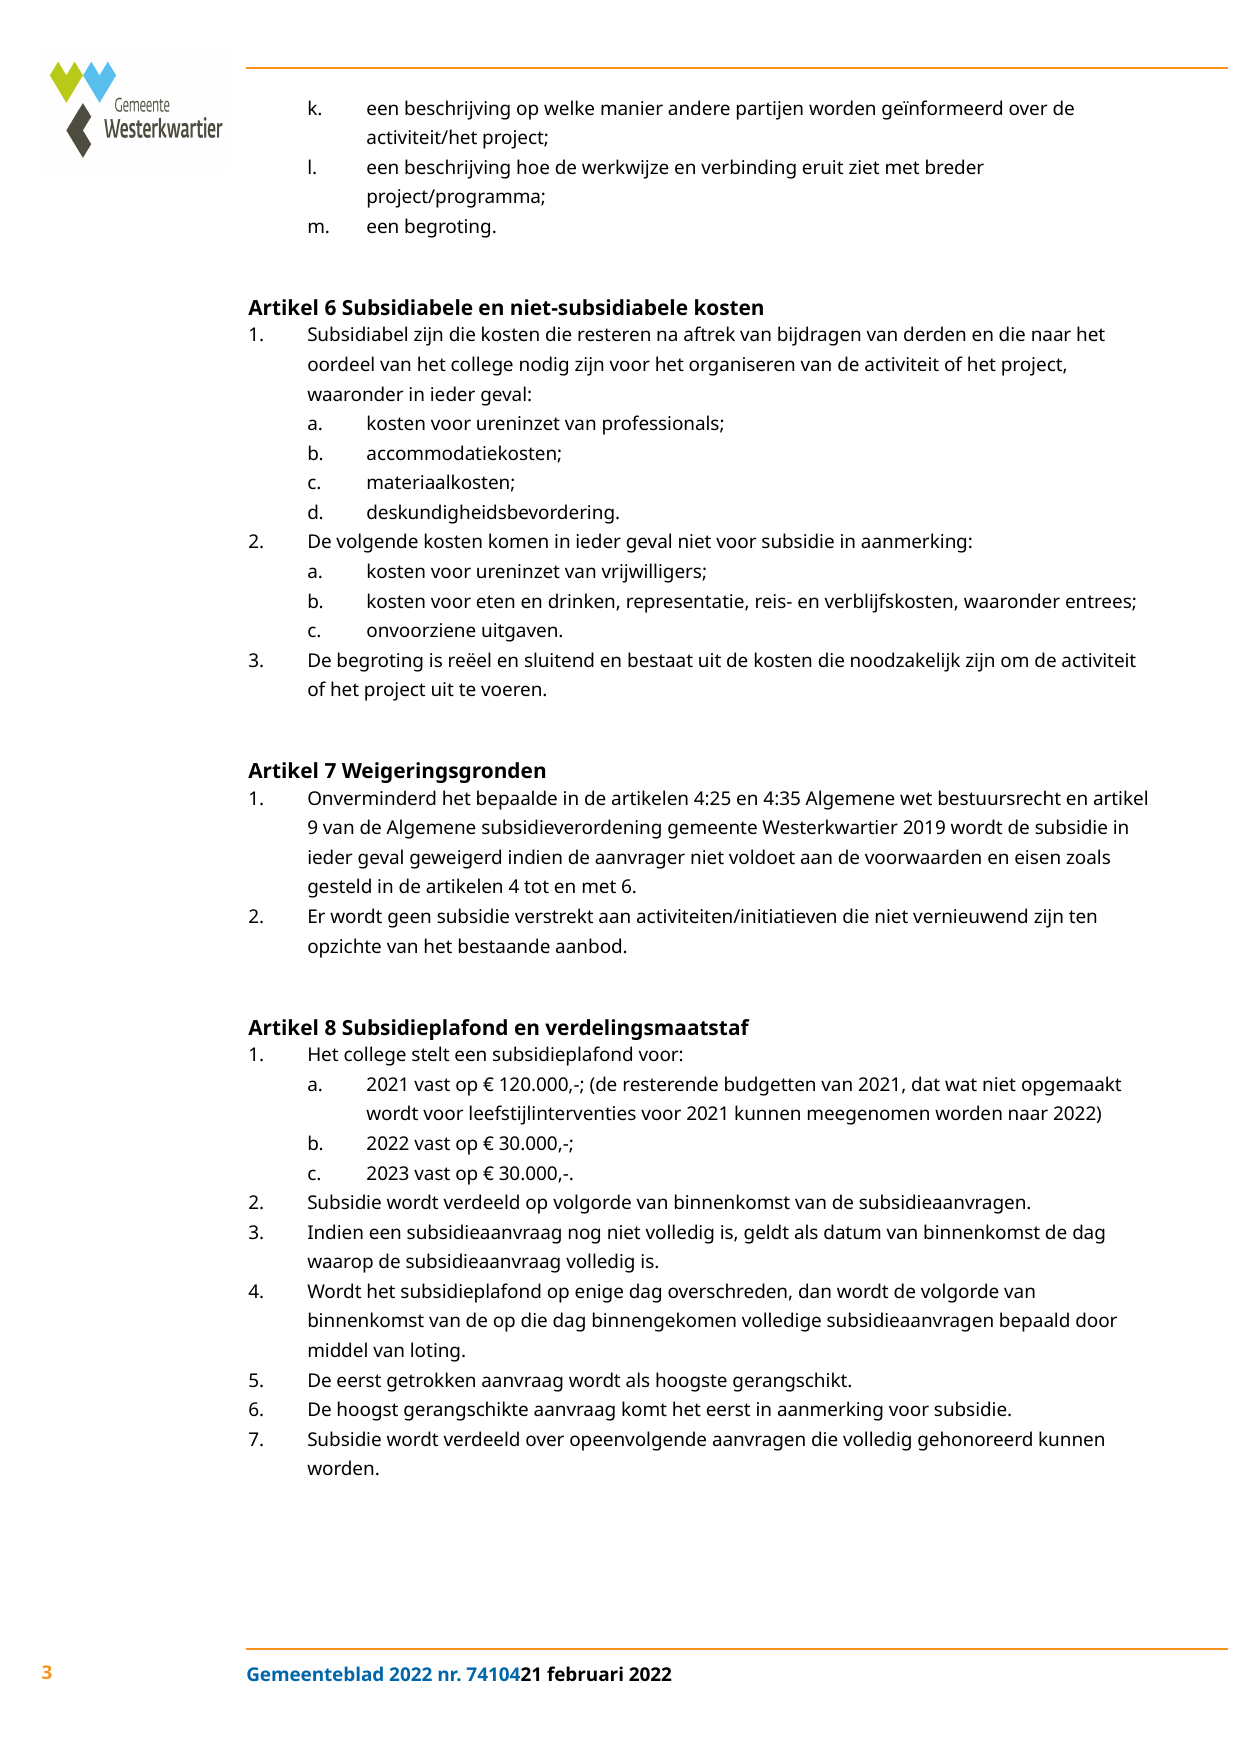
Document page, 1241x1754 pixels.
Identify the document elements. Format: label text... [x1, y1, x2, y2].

list een begroting. [307, 213, 1152, 239]
list Er wordt geen subsidie verstrekt aan activiteiten/initiatieven die niet vernieuwend zijn ten opzichte van het bestaande aanbod. [248, 903, 1152, 959]
list deskundigheidsbevordering. [307, 499, 1152, 525]
list De begroting is reëel en sluitend en bestaat uit de kosten die noodzakelijk zijn om de activiteit of het project uit te voeren. [248, 647, 1152, 702]
text Artikel 6 Subsidiabele en niet-subsidiabele kosten [248, 293, 1152, 322]
text Artikel 8 Subsidieplafond en verdelingsmaatstaf [248, 1013, 1152, 1041]
list De eerst getrokken aanvraag wordt als hoogste gerangschikt. [248, 1367, 1152, 1392]
list 2023 vast op € 30.000,-. [307, 1160, 1152, 1185]
list kosten voor ureninzet van vrijwilligers; [307, 558, 1152, 584]
list Het college stelt een subsidieplafond voor: [248, 1041, 1152, 1067]
list Subsidiabel zijn die kosten die resteren na aftrek van bijdragen van derden en die naar het oordeel van het college nodig zijn voor het organiseren van de activiteit of het project, waaronder in ieder geval: [248, 322, 1152, 406]
list kosten voor ureninzet van professionals; [307, 410, 1152, 436]
list een beschrijving op welke manier andere partijen worden geïnformeerd over de activiteit/het project; [307, 95, 1152, 150]
list kosten voor eten en drinken, representatie, reis- en verblijfskosten, waaronder entrees; [307, 588, 1152, 613]
list Onverminderd het bepaalde in de artikelen 4:25 en 4:35 Algemene wet bestuursrecht en artikel 9 van de Algemene subsidieverordening gemeente Westerkwartier 2019 wordt de subsidie in ieder geval geweigerd indien de aanvrager niet voldoet aan de voorwaarden en eisen zoals gesteld in de artikelen 4 tot en met 6. [248, 785, 1152, 899]
list accommodatiekosten; [307, 440, 1152, 466]
list een beschrijving hoe de werkwijze en verbinding eruit ziet met breder project/programma; [307, 154, 1152, 209]
list onvoorziene uitgaven. [307, 617, 1152, 643]
text Artikel 7 Weigeringsgronden [248, 757, 1152, 785]
picture [41, 47, 231, 172]
list 2021 vast op € 120.000,-; (de resterende budgetten van 2021, dat wat niet opgemaakt wordt voor leefstijlinterventies voor 2021 kunnen meegenomen worden naar 2022) [307, 1071, 1152, 1126]
list Subsidie wordt verdeeld over opeenvolgende aanvragen die volledig gehonoreerd kunnen worden. [248, 1426, 1152, 1481]
list Subsidie wordt verdeeld op volgorde van binnenkomst van de subsidieaanvragen. [248, 1189, 1152, 1215]
list materiaalkosten; [307, 469, 1152, 495]
list 2022 vast op € 30.000,-; [307, 1130, 1152, 1156]
list De hoogst gerangschikte aanvraag komt het eerst in aanmerking voor subsidie. [248, 1396, 1152, 1422]
list Wordt het subsidieplafond op enige dag overschreden, dan wordt de volgorde van binnenkomst van de op die dag binnengekomen volledige subsidieaanvragen bepaald door middel van loting. [248, 1278, 1152, 1363]
list Indien een subsidieaanvraag nog niet volledig is, geldt als datum van binnenkomst de dag waarop de subsidieaanvraag volledig is. [248, 1219, 1152, 1274]
list De volgende kosten komen in ieder geval niet voor subsidie in aanmerking: [248, 529, 1152, 554]
